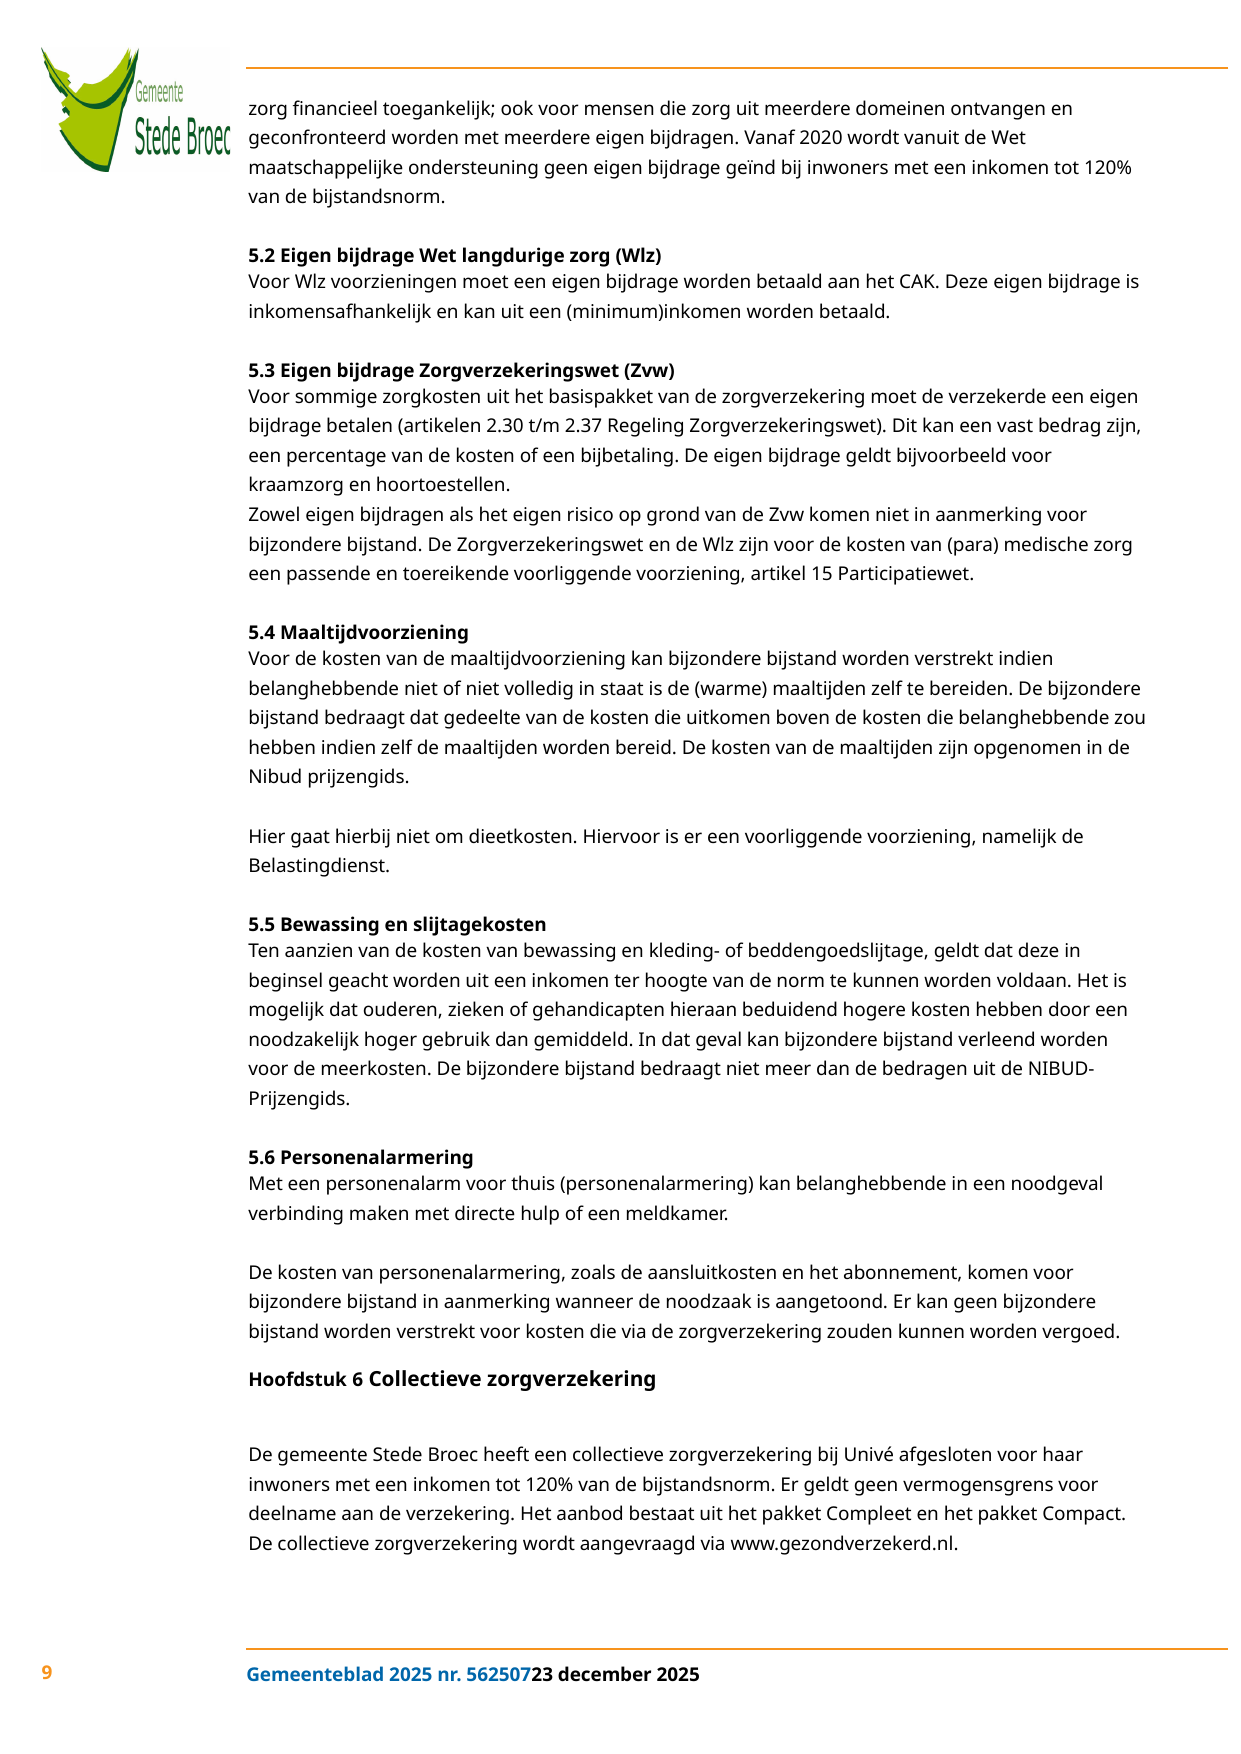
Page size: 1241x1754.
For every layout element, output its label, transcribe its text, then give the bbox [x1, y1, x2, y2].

text zorg financieel toegankelijk; ook voor mensen die zorg uit meerdere domeinen ontvangen en geconfronteerd worden met meerdere eigen bijdragen. Vanaf 2020 wordt vanuit de Wet maatschappelijke ondersteuning geen eigen bijdrage geïnd bij inwoners met een inkomen tot 120% van de bijstandsnorm. [248, 95, 1152, 209]
text Met een personenalarm voor thuis (personenalarmering) kan belanghebbende in een noodgeval verbinding maken met directe hulp of een meldkamer. [248, 1170, 1152, 1225]
text De gemeente Stede Broec heeft een collectieve zorgverzekering bij Univé afgesloten voor haar inwoners met een inkomen tot 120% van de bijstandsnorm. Er geldt geen vermogensgrens voor deelname aan de verzekering. Het aanbod bestaat uit het pakket Compleet en het pakket Compact. De collectieve zorgverzekering wordt aangevraagd via www.gezondverzekerd.nl. [248, 1441, 1152, 1556]
text Voor Wlz voorzieningen moet een eigen bijdrage worden betaald aan het CAK. Deze eigen bijdrage is inkomensafhankelijk en kan uit een (minimum)inkomen worden betaald. [248, 268, 1152, 324]
text 5.6 Personenalarmering [248, 1144, 1152, 1170]
text 5.3 Eigen bijdrage Zorgverzekeringswet (Zvw) [248, 357, 1152, 383]
text Hoofdstuk 6 Collectieve zorgverzekering [248, 1364, 1152, 1392]
text Hier gaat hierbij niet om dieetkosten. Hiervoor is er een voorliggende voorziening, namelijk de Belastingdienst. [248, 823, 1152, 878]
picture [41, 47, 231, 172]
text De kosten van personenalarmering, zoals de aansluitkosten en het abonnement, komen voor bijzondere bijstand in aanmerking wanneer de noodzaak is aangetoond. Er kan geen bijzondere bijstand worden verstrekt voor kosten die via de zorgverzekering zouden kunnen worden vergoed. [248, 1259, 1152, 1344]
text Ten aanzien van de kosten van bewassing en kleding- of beddengoedslijtage, geldt dat deze in beginsel geacht worden uit een inkomen ter hoogte van de norm te kunnen worden voldaan. Het is mogelijk dat ouderen, zieken of gehandicapten hieraan beduidend hogere kosten hebben door een noodzakelijk hoger gebruik dan gemiddeld. In dat geval kan bijzondere bijstand verleend worden voor de meerkosten. De bijzondere bijstand bedraagt niet meer dan de bedragen uit de NIBUD-Prijzengids. [248, 937, 1152, 1111]
text 5.5 Bewassing en slijtagekosten [248, 912, 1152, 937]
text Voor sommige zorgkosten uit het basispakket van de zorgverzekering moet de verzekerde een eigen bijdrage betalen (artikelen 2.30 t/m 2.37 Regeling Zorgverzekeringswet). Dit kan een vast bedrag zijn, een percentage van de kosten of een bijbetaling. De eigen bijdrage geldt bijvoorbeeld voor kraamzorg en hoortoestellen. [248, 383, 1152, 497]
text Voor de kosten van de maaltijdvoorziening kan bijzondere bijstand worden verstrekt indien belanghebbende niet of niet volledig in staat is de (warme) maaltijden zelf te bereiden. De bijzondere bijstand bedraagt dat gedeelte van de kosten die uitkomen boven de kosten die belanghebbende zou hebben indien zelf de maaltijden worden bereid. De kosten van de maaltijden zijn opgenomen in de Nibud prijzengids. [248, 645, 1152, 789]
text 5.2 Eigen bijdrage Wet langdurige zorg (Wlz) [248, 243, 1152, 268]
text Zowel eigen bijdragen als het eigen risico op grond van de Zvw komen niet in aanmerking voor bijzondere bijstand. De Zorgverzekeringswet en de Wlz zijn voor de kosten van (para) medische zorg een passende en toereikende voorliggende voorziening, artikel 15 Participatiewet. [248, 501, 1152, 586]
text 5.4 Maaltijdvoorziening [248, 619, 1152, 645]
